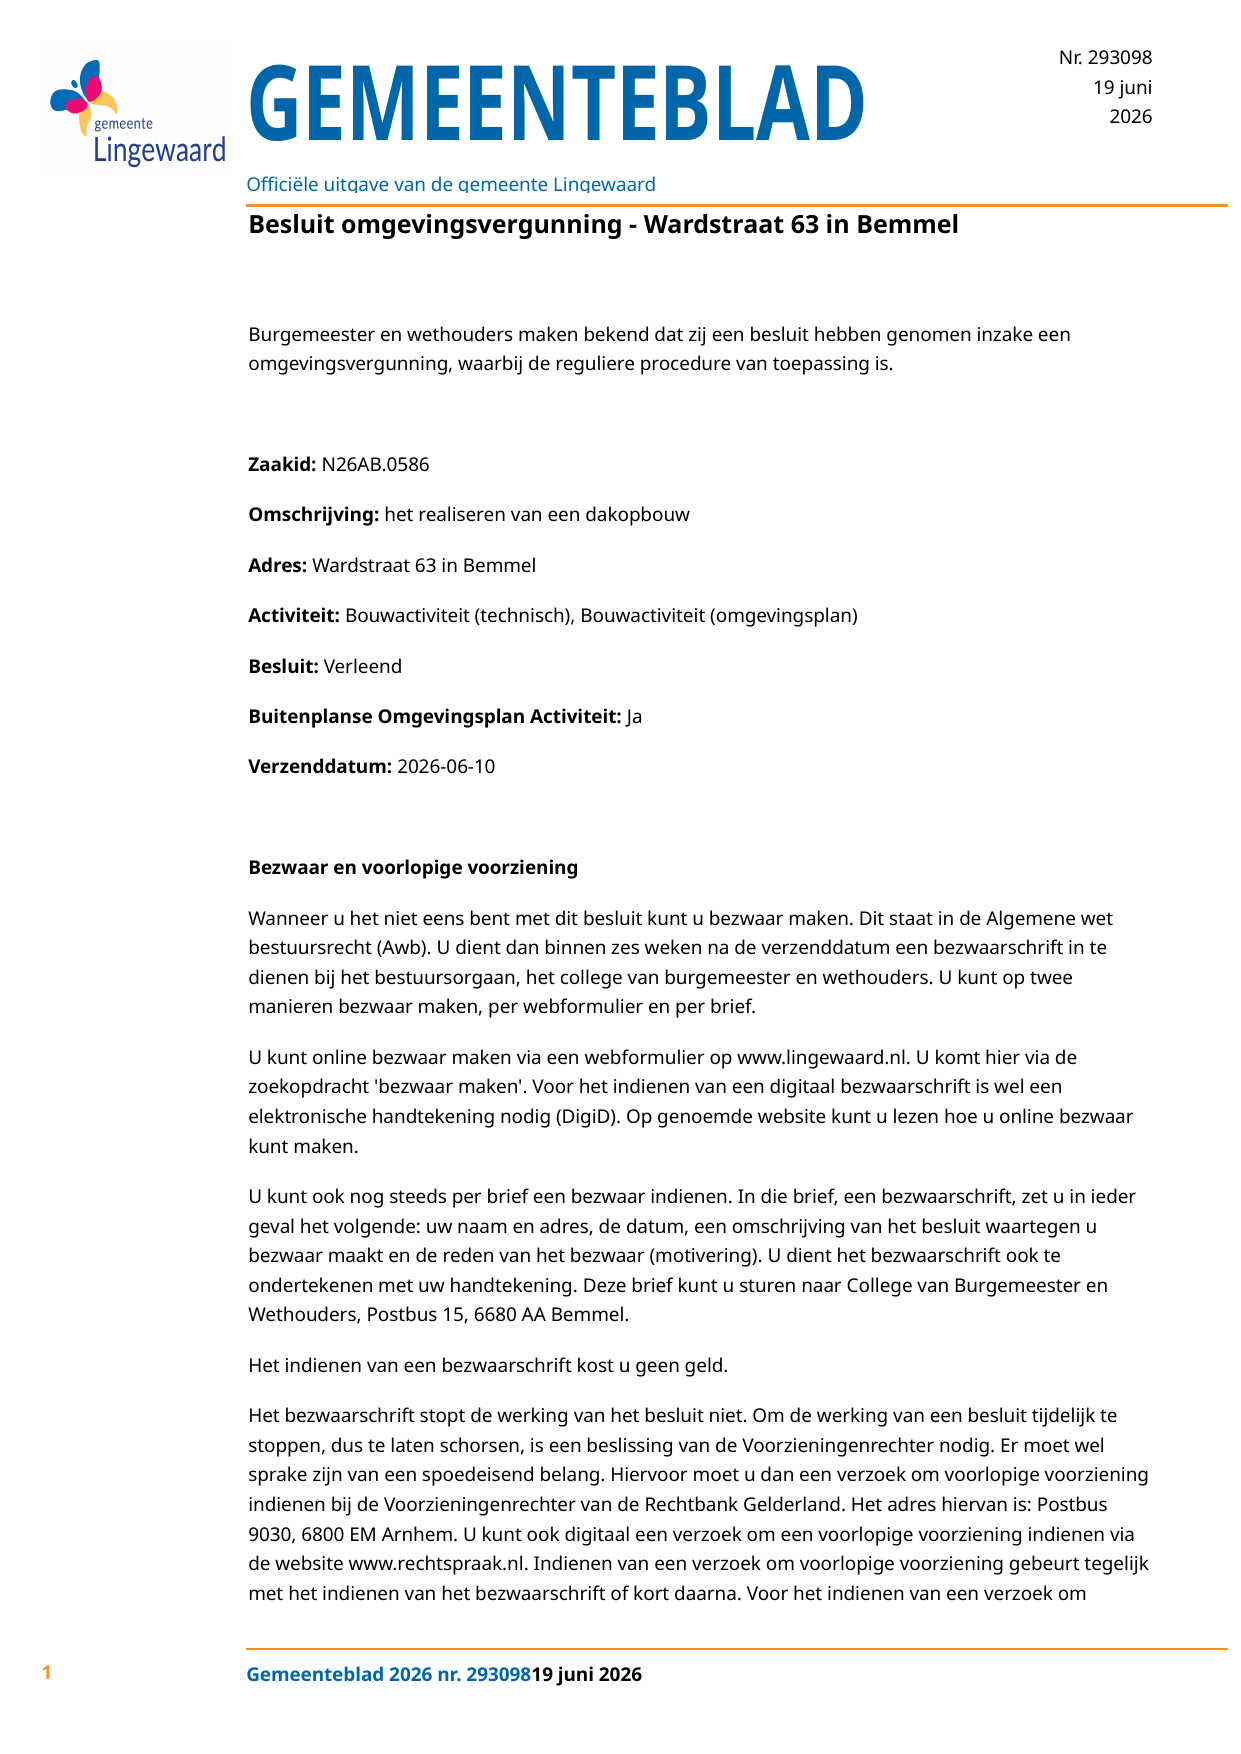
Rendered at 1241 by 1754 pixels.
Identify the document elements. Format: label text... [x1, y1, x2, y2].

text Omschrijving: het realiseren van een dakopbouw [248, 502, 1152, 527]
text Zaakid: N26AB.0586 [248, 451, 1152, 477]
text Buitenplanse Omgevingsplan Activiteit: Ja [248, 703, 1152, 729]
text Besluit: Verleend [248, 653, 1152, 678]
text Wanneer u het niet eens bent met dit besluit kunt u bezwaar maken. Dit staat in de Algemene wet bestuursrecht (Awb). U dient dan binnen zes weken na de verzenddatum een bezwaarschrift in te dienen bij het bestuursorgaan, het college van burgemeester en wethouders. U kunt op twee manieren bezwaar maken, per webformulier en per brief. [248, 905, 1152, 1019]
text Adres: Wardstraat 63 in Bemmel [248, 552, 1152, 578]
text Het indienen van een bezwaarschrift kost u geen geld. [248, 1352, 1152, 1378]
text Het bezwaarschrift stopt de werking van het besluit niet. Om de werking van een besluit tijdelijk te stoppen, dus te laten schorsen, is een beslissing van de Voorzieningenrechter nodig. Er moet wel sprake zijn van een spoedeisend belang. Hiervoor moet u dan een verzoek om voorlopige voorziening indienen bij de Voorzieningenrechter van de Rechtbank Gelderland. Het adres hiervan is: Postbus 9030, 6800 EM Arnhem. U kunt ook digitaal een verzoek om een voorlopige voorziening indienen via de website www.rechtspraak.nl. Indienen van een verzoek om voorlopige voorziening gebeurt tegelijk met het indienen van het bezwaarschrift of kort daarna. Voor het indienen van een verzoek om [248, 1402, 1152, 1606]
text Activiteit: Bouwactiviteit (technisch), Bouwactiviteit (omgevingsplan) [248, 602, 1152, 628]
text U kunt ook nog steeds per brief een bezwaar indienen. In die brief, een bezwaarschrift, zet u in ieder geval het volgende: uw naam en adres, de datum, een omschrijving van het besluit waartegen u bezwaar maakt en de reden van het bezwaar (motivering). U dient het bezwaarschrift ook te ondertekenen met uw handtekening. Deze brief kunt u sturen naar College van Burgemeester en Wethouders, Postbus 15, 6680 AA Bemmel. [248, 1183, 1152, 1327]
text Burgemeester en wethouders maken bekend dat zij een besluit hebben genomen inzake een omgevingsvergunning, waarbij de reguliere procedure van toepassing is. [248, 321, 1152, 376]
text U kunt online bezwaar maken via een webformulier op www.lingewaard.nl. U komt hier via de zoekopdracht 'bezwaar maken'. Voor het indienen van een digitaal bezwaarschrift is wel een elektronische handtekening nodig (DigiD). Op genoemde website kunt u lezen hoe u online bezwaar kunt maken. [248, 1044, 1152, 1158]
text Bezwaar en voorlopige voorziening [248, 854, 1152, 880]
picture [41, 47, 231, 172]
text Besluit omgevingsvergunning - Wardstraat 63 in Bemmel [248, 207, 1152, 241]
text Verzenddatum: 2026-06-10 [248, 754, 1152, 779]
